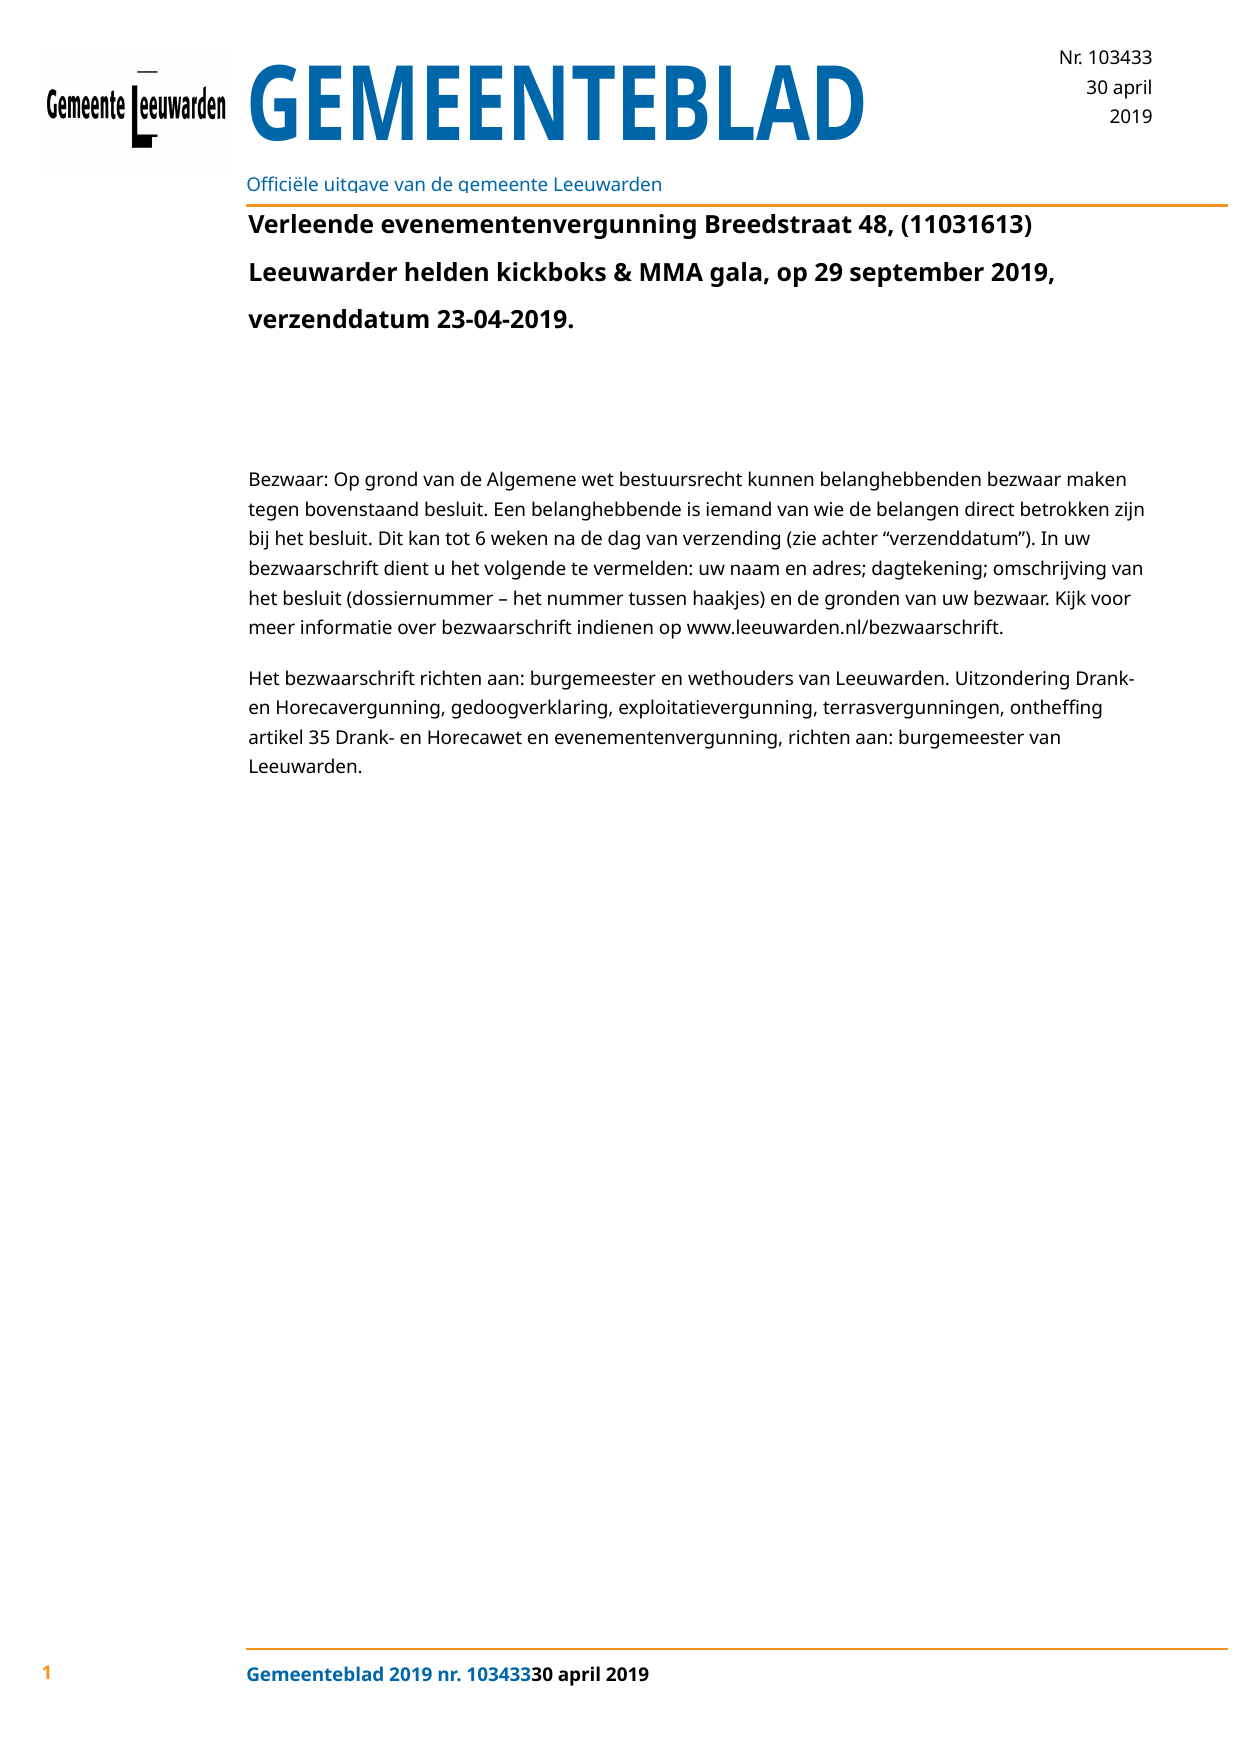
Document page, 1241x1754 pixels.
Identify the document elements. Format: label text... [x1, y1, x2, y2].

text Bezwaar: Op grond van de Algemene wet bestuursrecht kunnen belanghebbenden bezwaar maken tegen bovenstaand besluit. Een belanghebbende is iemand van wie de belangen direct betrokken zijn bij het besluit. Dit kan tot 6 weken na de dag van verzending (zie achter “verzenddatum”). In uw bezwaarschrift dient u het volgende te vermelden: uw naam en adres; dagtekening; omschrijving van het besluit (dossiernummer – het nummer tussen haakjes) en de gronden van uw bezwaar. Kijk voor meer informatie over bezwaarschrift indienen op www.leeuwarden.nl/bezwaarschrift. [248, 466, 1152, 640]
text Verleende evenementenvergunning Breedstraat 48, (11031613) Leeuwarder helden kickboks & MMA gala, op 29 september 2019, verzenddatum 23-04-2019. [248, 207, 1152, 336]
text Het bezwaarschrift richten aan: burgemeester en wethouders van Leeuwarden. Uitzondering Drank- en Horecavergunning, gedoogverklaring, exploitatievergunning, terrasvergunningen, ontheffing artikel 35 Drank- en Horecawet en evenementenvergunning, richten aan: burgemeester van Leeuwarden. [248, 665, 1152, 779]
picture [41, 47, 231, 172]
